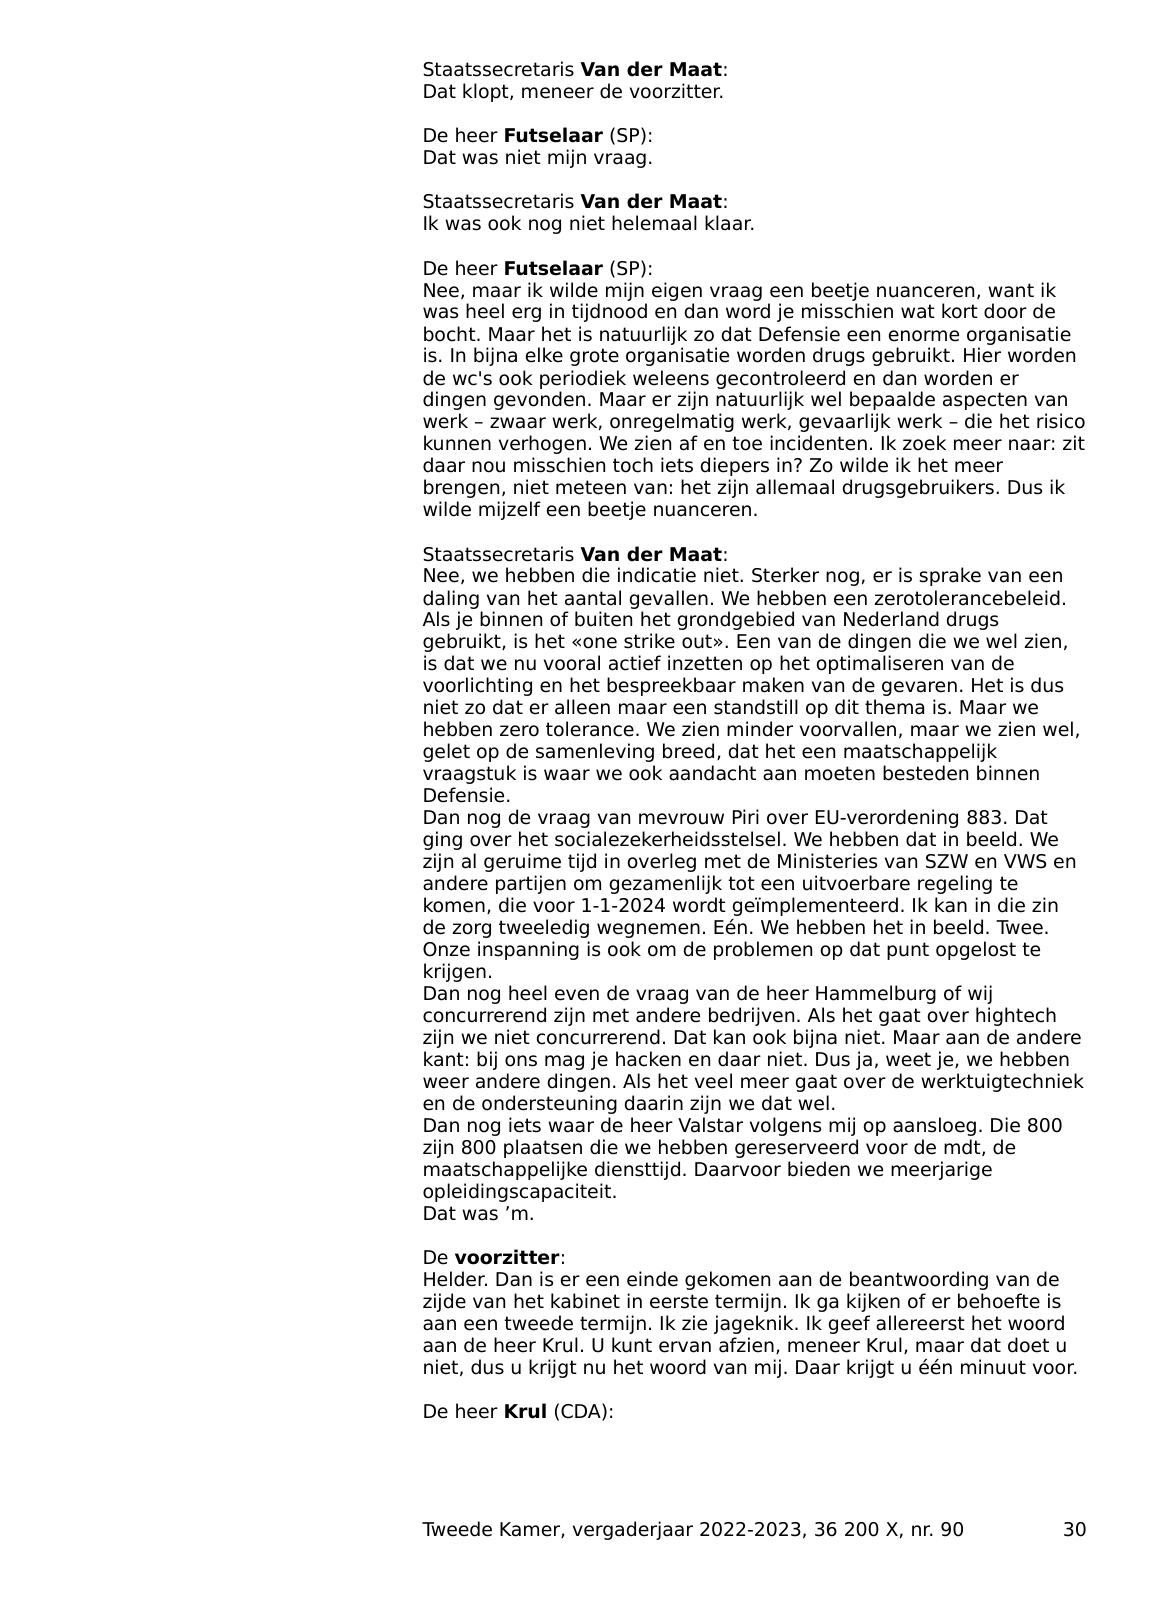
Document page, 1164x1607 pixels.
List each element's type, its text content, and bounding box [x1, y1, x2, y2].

text Dat klopt, meneer de voorzitter. [422, 81, 1087, 103]
text De heer Futselaar (SP): [422, 257, 1087, 279]
text Staatssecretaris Van der Maat: [422, 543, 1087, 565]
text De heer Futselaar (SP): [422, 125, 1087, 147]
text De voorzitter: [422, 1247, 1087, 1269]
text Dan nog iets waar de heer Valstar volgens mij op aansloeg. Die 800 zijn 800 plaatsen die we hebben gereserveerd voor de mdt, de maatschappelijke diensttijd. Daarvoor bieden we meerjarige opleidingscapaciteit. [422, 1115, 1087, 1203]
text Nee, we hebben die indicatie niet. Sterker nog, er is sprake van een daling van het aantal gevallen. We hebben een zerotolerancebeleid. Als je binnen of buiten het grondgebied van Nederland drugs gebruikt, is het «one strike out». Een van de dingen die we wel zien, is dat we nu vooral actief inzetten op het optimaliseren van de voorlichting en het bespreekbaar maken van de gevaren. Het is dus niet zo dat er alleen maar een standstill op dit thema is. Maar we hebben zero tolerance. We zien minder voorvallen, maar we zien wel, gelet op de samenleving breed, dat het een maatschappelijk vraagstuk is waar we ook aandacht aan moeten besteden binnen Defensie. [422, 565, 1087, 807]
text Dan nog heel even de vraag van de heer Hammelburg of wij concurrerend zijn met andere bedrijven. Als het gaat over hightech zijn we niet concurrerend. Dat kan ook bijna niet. Maar aan de andere kant: bij ons mag je hacken en daar niet. Dus ja, weet je, we hebben weer andere dingen. Als het veel meer gaat over de werktuigtechniek en de ondersteuning daarin zijn we dat wel. [422, 983, 1087, 1115]
text Staatssecretaris Van der Maat: [422, 59, 1087, 81]
text Helder. Dan is er een einde gekomen aan de beantwoording van de zijde van het kabinet in eerste termijn. Ik ga kijken of er behoefte is aan een tweede termijn. Ik zie jageknik. Ik geef allereerst het woord aan de heer Krul. U kunt ervan afzien, meneer Krul, maar dat doet u niet, dus u krijgt nu het woord van mij. Daar krijgt u één minuut voor. [422, 1269, 1087, 1379]
text Staatssecretaris Van der Maat: [422, 191, 1087, 213]
text Dat was niet mijn vraag. [422, 147, 1087, 169]
text De heer Krul (CDA): [422, 1401, 1087, 1423]
text Dat was ’m. [422, 1203, 1087, 1225]
text Nee, maar ik wilde mijn eigen vraag een beetje nuanceren, want ik was heel erg in tijdnood en dan word je misschien wat kort door de bocht. Maar het is natuurlijk zo dat Defensie een enorme organisatie is. In bijna elke grote organisatie worden drugs gebruikt. Hier worden de wc's ook periodiek weleens gecontroleerd en dan worden er dingen gevonden. Maar er zijn natuurlijk wel bepaalde aspecten van werk – zwaar werk, onregelmatig werk, gevaarlijk werk – die het risico kunnen verhogen. We zien af en toe incidenten. Ik zoek meer naar: zit daar nou misschien toch iets diepers in? Zo wilde ik het meer brengen, niet meteen van: het zijn allemaal drugsgebruikers. Dus ik wilde mijzelf een beetje nuanceren. [422, 279, 1087, 521]
text Dan nog de vraag van mevrouw Piri over EU-verordening 883. Dat ging over het socialezekerheidsstelsel. We hebben dat in beeld. We zijn al geruime tijd in overleg met de Ministeries van SZW en VWS en andere partijen om gezamenlijk tot een uitvoerbare regeling te komen, die voor 1-1-2024 wordt geïmplementeerd. Ik kan in die zin de zorg tweeledig wegnemen. Eén. We hebben het in beeld. Twee. Onze inspanning is ook om de problemen op dat punt opgelost te krijgen. [422, 807, 1087, 983]
text Ik was ook nog niet helemaal klaar. [422, 213, 1087, 235]
